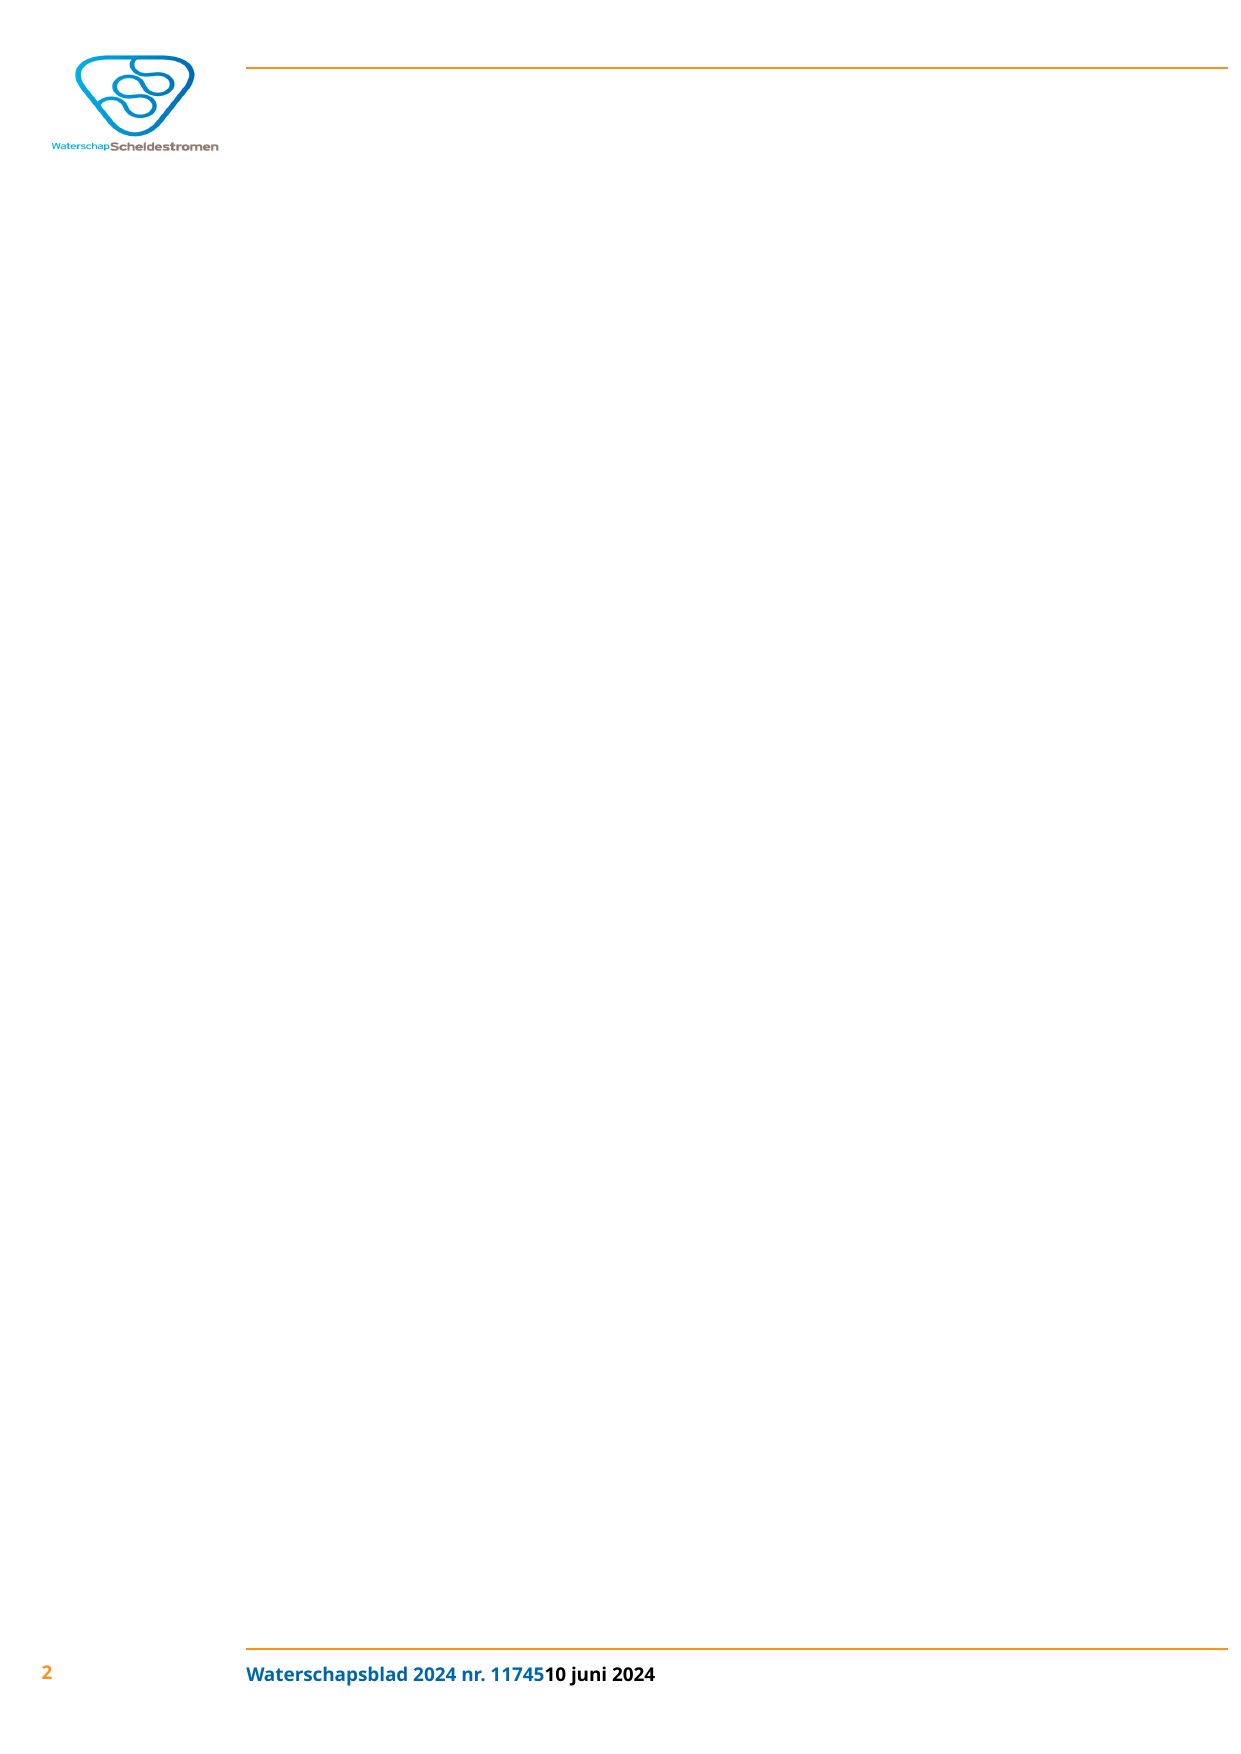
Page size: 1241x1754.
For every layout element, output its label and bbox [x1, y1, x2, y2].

picture [41, 47, 231, 172]
